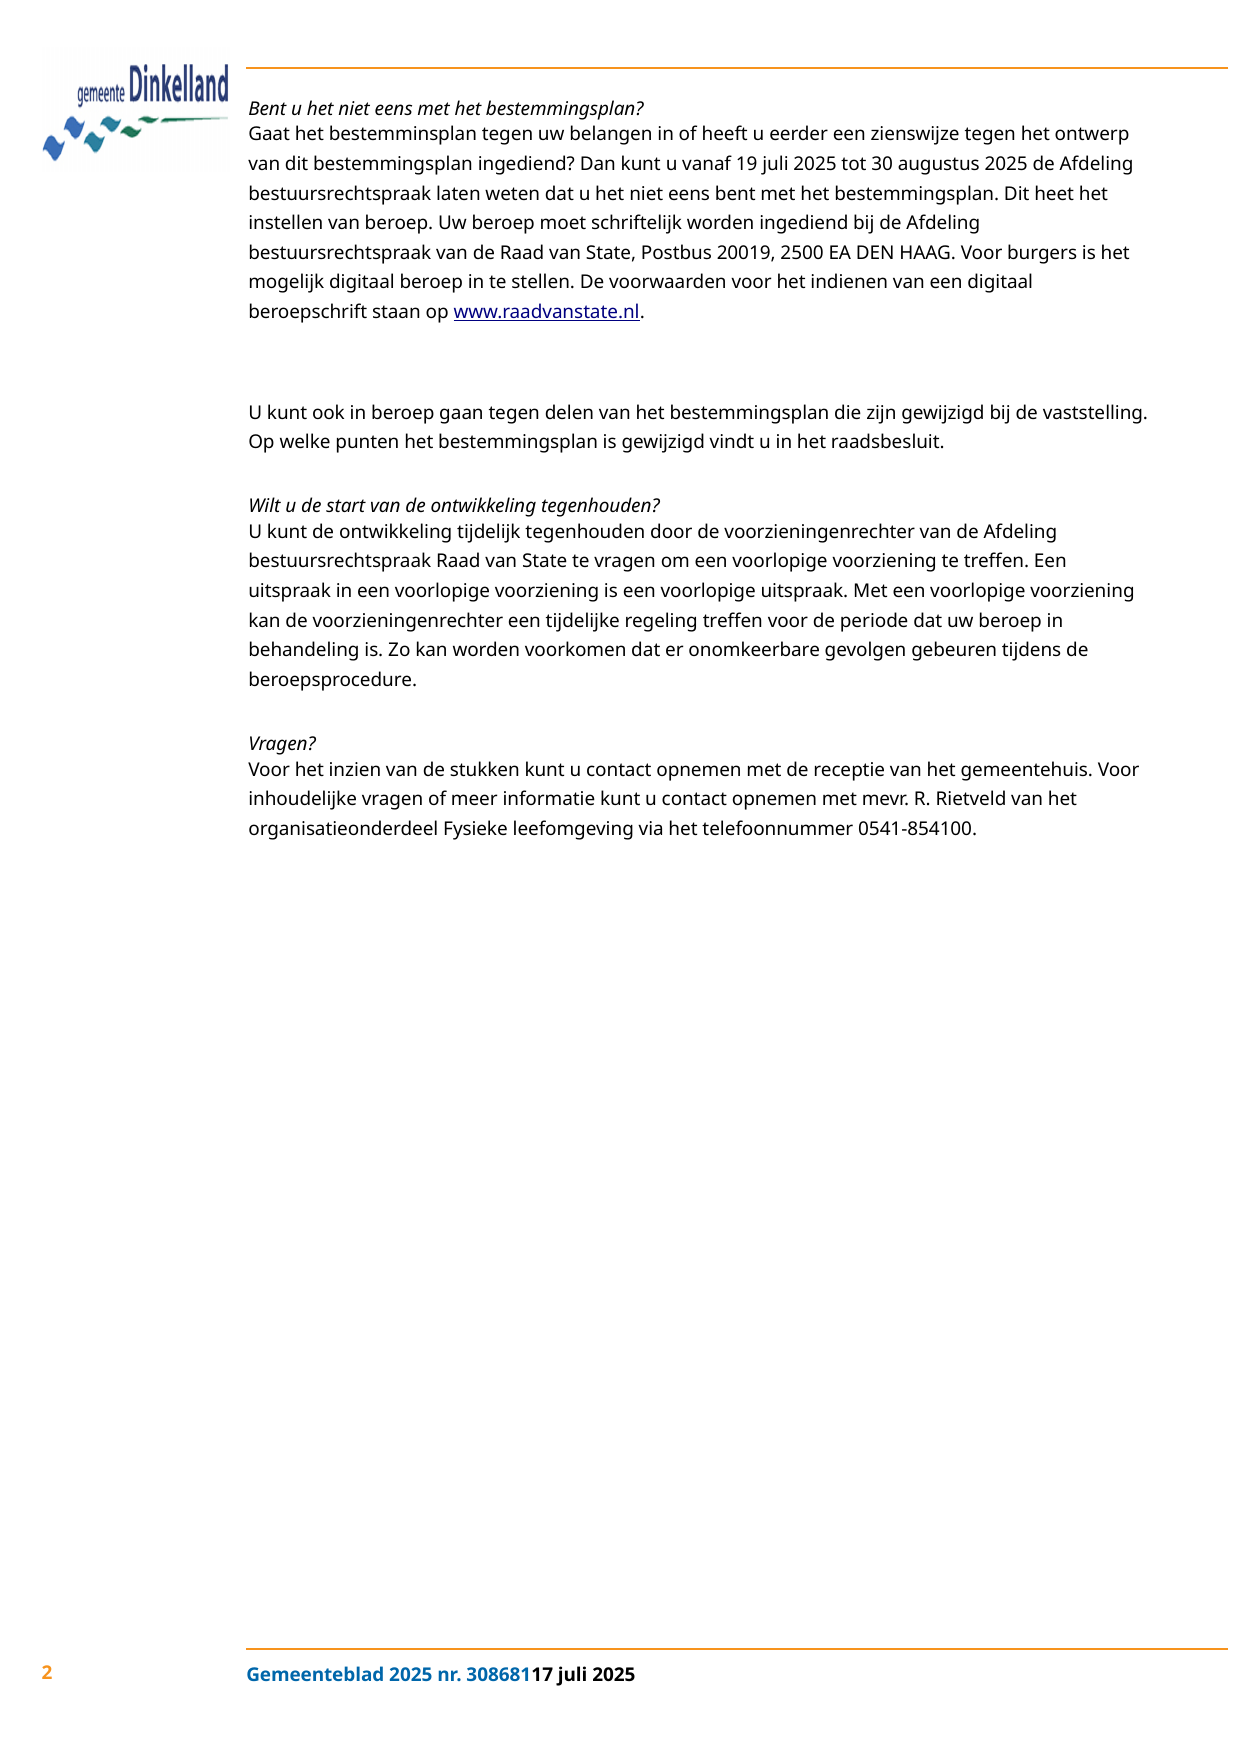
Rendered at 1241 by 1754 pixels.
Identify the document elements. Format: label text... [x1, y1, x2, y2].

text Gaat het bestemminsplan tegen uw belangen in of heeft u eerder een zienswijze tegen het ontwerp van dit bestemmingsplan ingediend? Dan kunt u vanaf 19 juli 2025 tot 30 augustus 2025 de Afdeling bestuursrechtspraak laten weten dat u het niet eens bent met het bestemmingsplan. Dit heet het instellen van beroep. Uw beroep moet schriftelijk worden ingediend bij de Afdeling bestuursrechtspraak van de Raad van State, Postbus 20019, 2500 EA DEN HAAG. Voor burgers is het mogelijk digitaal beroep in te stellen. De voorwaarden voor het indienen van een digitaal beroepschrift staan op www.raadvanstate.nl. [248, 121, 1152, 324]
text Voor het inzien van de stukken kunt u contact opnemen met de receptie van het gemeentehuis. Voor inhoudelijke vragen of meer informatie kunt u contact opnemen met mevr. R. Rietveld van het organisatieonderdeel Fysieke leefomgeving via het telefoonnummer 0541-854100. [248, 756, 1152, 841]
text Bent u het niet eens met het bestemmingsplan? [248, 95, 1152, 121]
text U kunt de ontwikkeling tijdelijk tegenhouden door de voorzieningenrechter van de Afdeling bestuursrechtspraak Raad van State te vragen om een voorlopige voorziening te treffen. Een uitspraak in een voorlopige voorziening is een voorlopige uitspraak. Met een voorlopige voorziening kan de voorzieningenrechter een tijdelijke regeling treffen voor de periode dat uw beroep in behandeling is. Zo kan worden voorkomen dat er onomkeerbare gevolgen gebeuren tijdens de beroepsprocedure. [248, 518, 1152, 692]
text Wilt u de start van de ontwikkeling tegenhouden? [248, 492, 1152, 518]
text Vragen? [248, 730, 1152, 756]
text U kunt ook in beroep gaan tegen delen van het bestemmingsplan die zijn gewijzigd bij de vaststelling. Op welke punten het bestemmingsplan is gewijzigd vindt u in het raadsbesluit. [248, 399, 1152, 454]
picture [41, 47, 231, 172]
